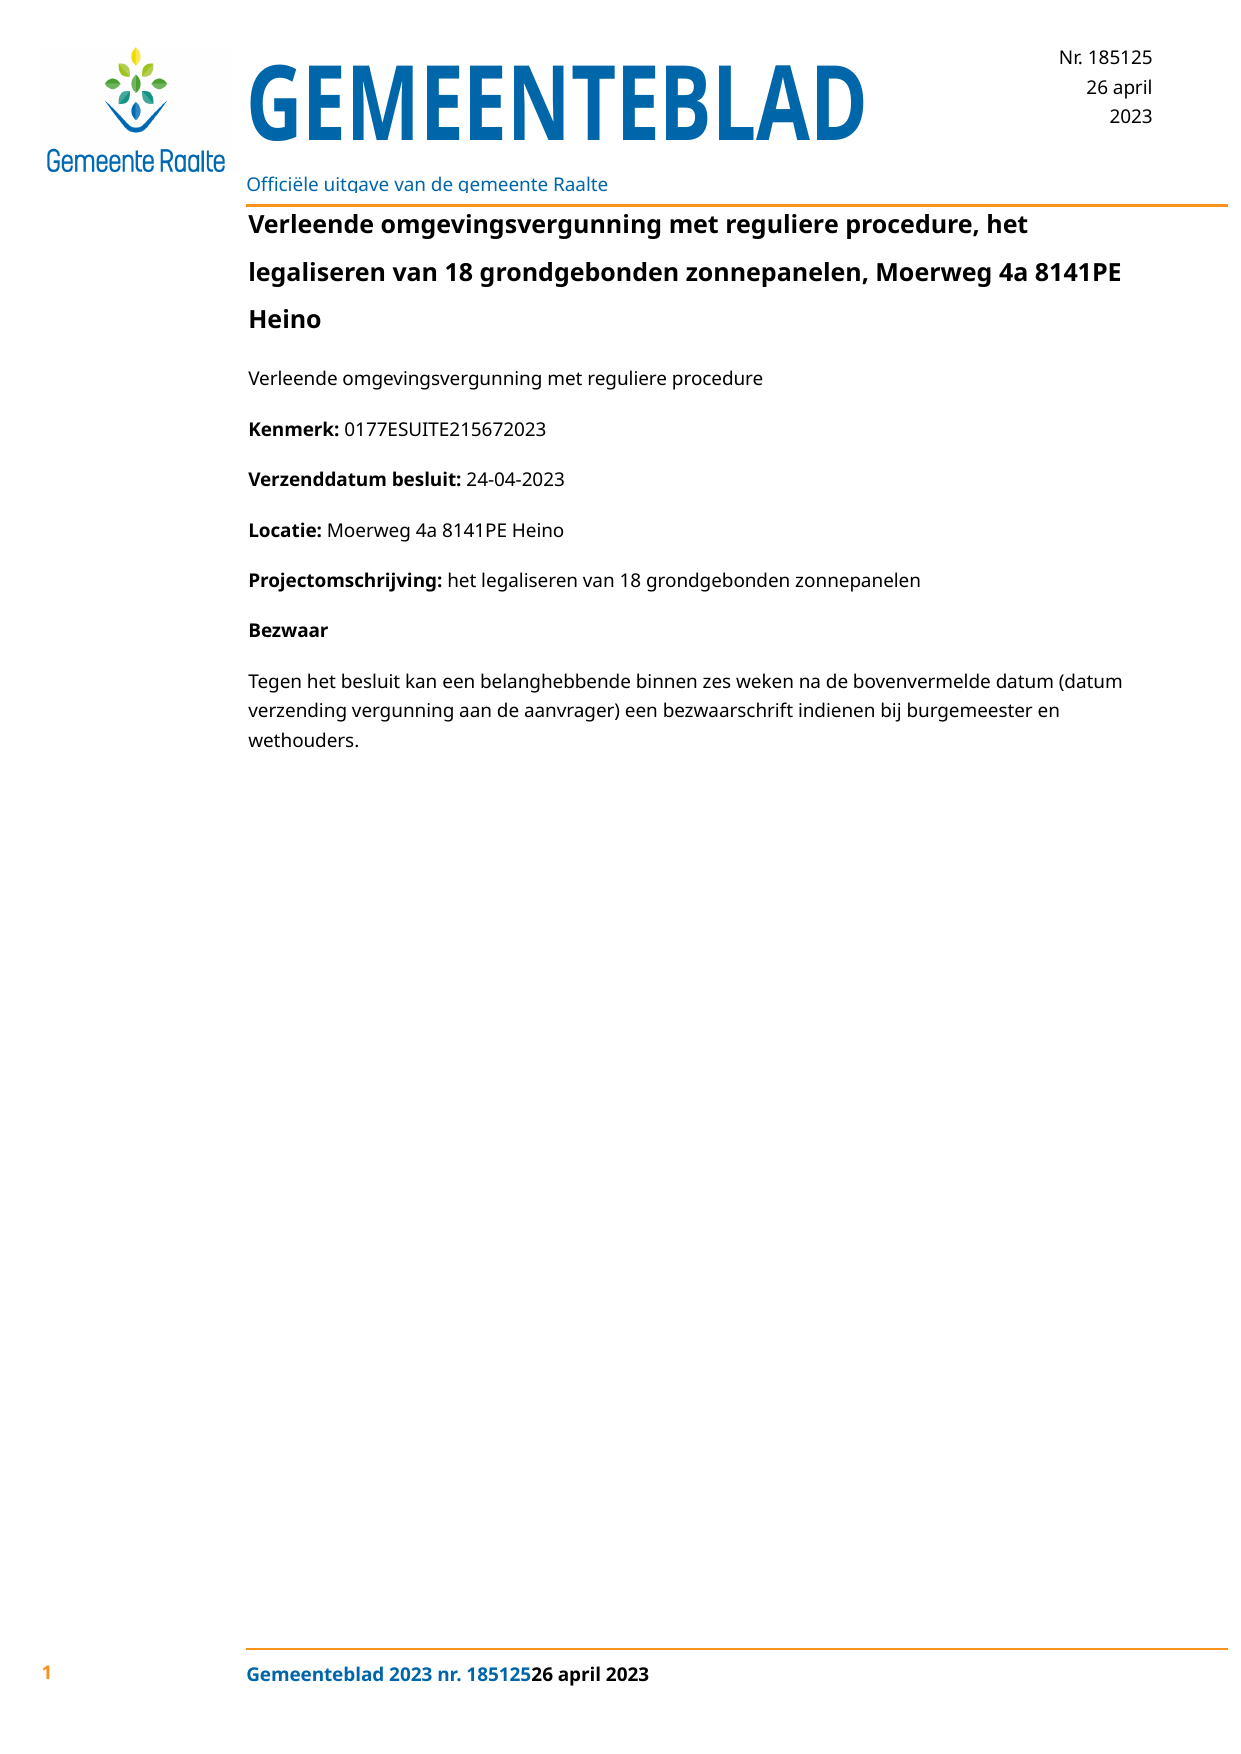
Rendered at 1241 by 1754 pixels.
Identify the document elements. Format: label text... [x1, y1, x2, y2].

text Tegen het besluit kan een belanghebbende binnen zes weken na de bovenvermelde datum (datum verzending vergunning aan de aanvrager) een bezwaarschrift indienen bij burgemeester en wethouders. [248, 668, 1152, 753]
text Verleende omgevingsvergunning met reguliere procedure, het legaliseren van 18 grondgebonden zonnepanelen, Moerweg 4a 8141PE Heino [248, 207, 1152, 336]
text Bezwaar [248, 618, 1152, 643]
picture [41, 47, 231, 172]
text Projectomschrijving: het legaliseren van 18 grondgebonden zonnepanelen [248, 567, 1152, 593]
text Verzenddatum besluit: 24-04-2023 [248, 466, 1152, 492]
text Verleende omgevingsvergunning met reguliere procedure [248, 366, 1152, 391]
text Locatie: Moerweg 4a 8141PE Heino [248, 517, 1152, 542]
text Kenmerk: 0177ESUITE215672023 [248, 416, 1152, 442]
